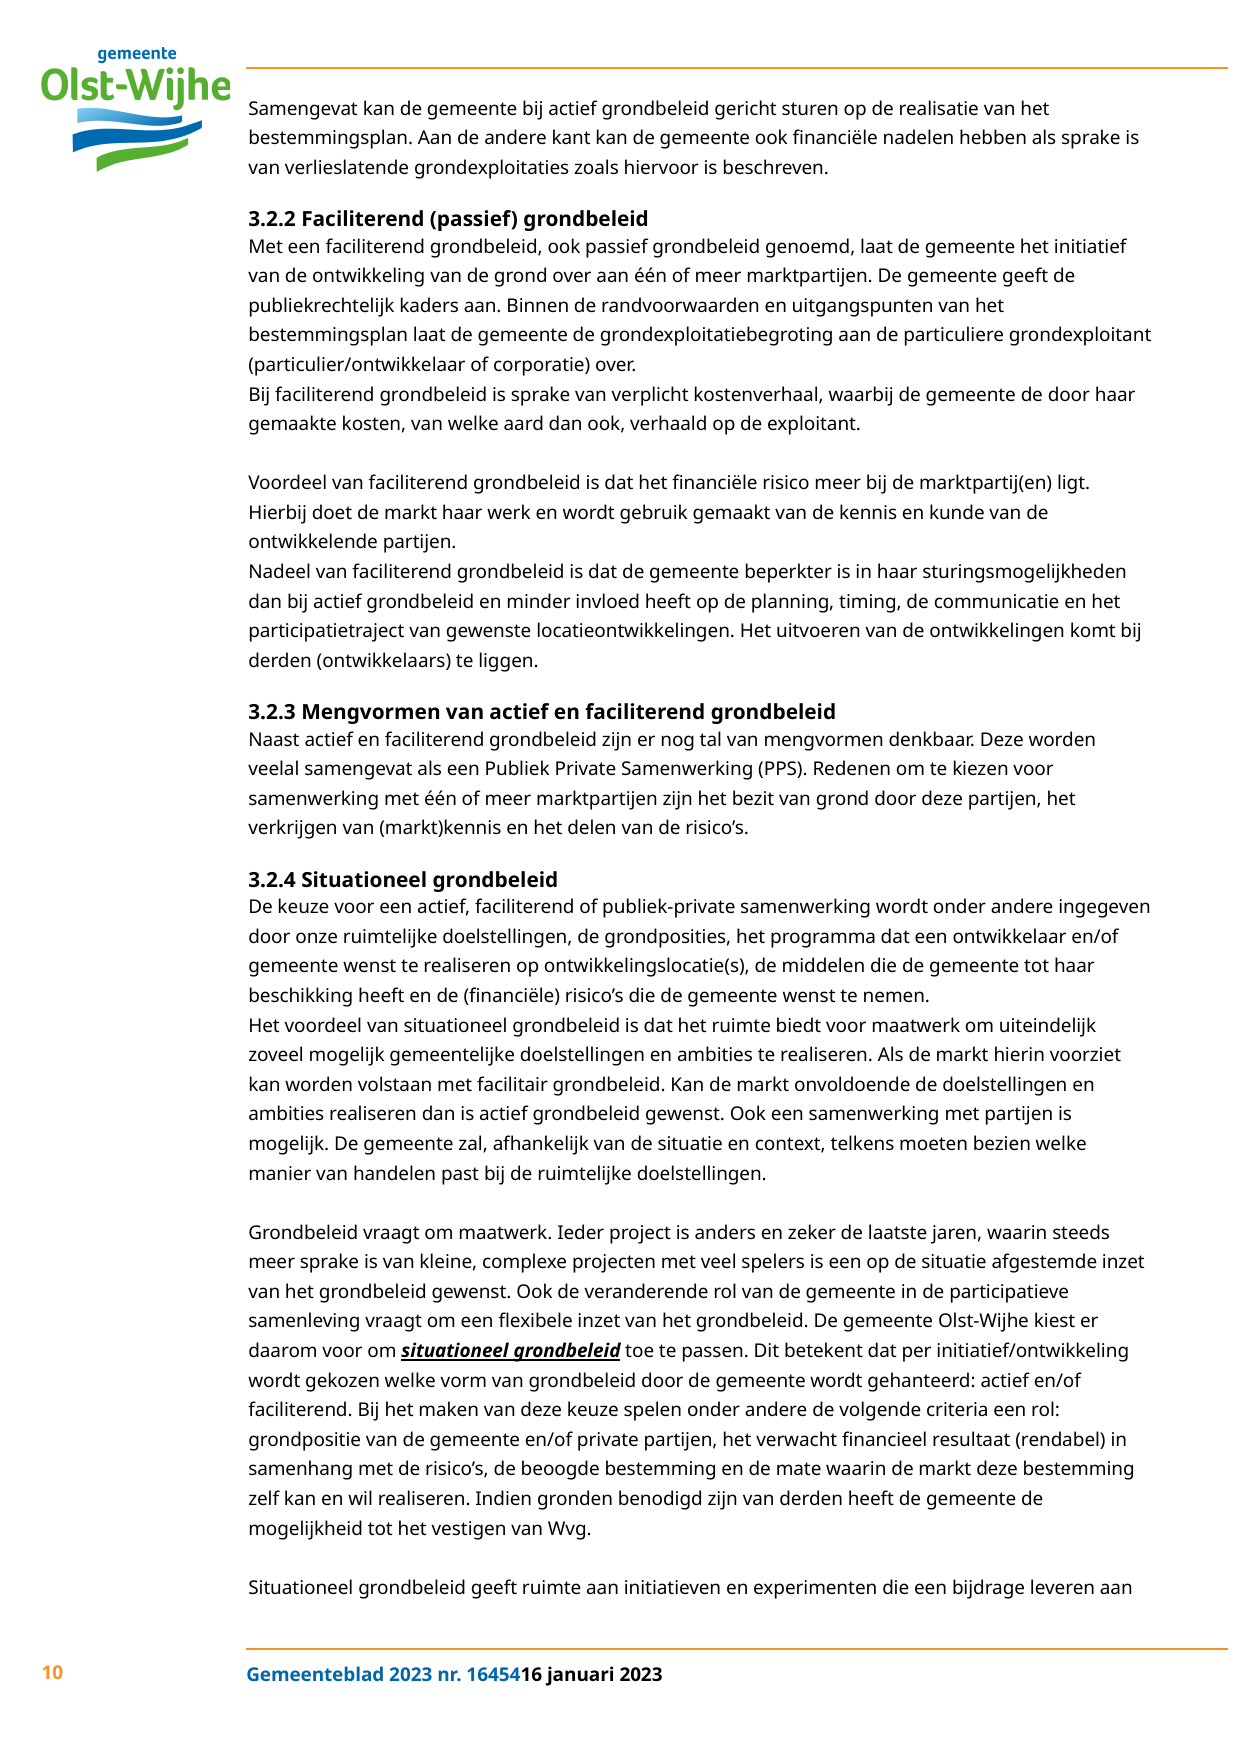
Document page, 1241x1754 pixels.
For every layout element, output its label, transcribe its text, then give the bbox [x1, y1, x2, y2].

picture [41, 47, 231, 172]
text Nadeel van faciliterend grondbeleid is dat de gemeente beperkter is in haar sturingsmogelijkheden dan bij actief grondbeleid en minder invloed heeft op de planning, timing, de communicatie en het participatietraject van gewenste locatieontwikkelingen. Het uitvoeren van de ontwikkelingen komt bij derden (ontwikkelaars) te liggen. [248, 558, 1152, 673]
text Het voordeel van situationeel grondbeleid is dat het ruimte biedt voor maatwerk om uiteindelijk zoveel mogelijk gemeentelijke doelstellingen en ambities te realiseren. Als de markt hierin voorziet kan worden volstaan met facilitair grondbeleid. Kan de markt onvoldoende de doelstellingen en ambities realiseren dan is actief grondbeleid gewenst. Ook een samenwerking met partijen is mogelijk. De gemeente zal, afhankelijk van de situatie en context, telkens moeten bezien welke manier van handelen past bij de ruimtelijke doelstellingen. [248, 1012, 1152, 1185]
text Bij faciliterend grondbeleid is sprake van verplicht kostenverhaal, waarbij de gemeente de door haar gemaakte kosten, van welke aard dan ook, verhaald op de exploitant. [248, 381, 1152, 436]
text 3.2.4 Situationeel grondbeleid [248, 865, 1152, 893]
text 3.2.2 Faciliterend (passief) grondbeleid [248, 204, 1152, 233]
text Situationeel grondbeleid geeft ruimte aan initiatieven en experimenten die een bijdrage leveren aan [248, 1574, 1152, 1599]
text Met een faciliterend grondbeleid, ook passief grondbeleid genoemd, laat de gemeente het initiatief van de ontwikkeling van de grond over aan één of meer marktpartijen. De gemeente geeft de publiekrechtelijk kaders aan. Binnen de randvoorwaarden en uitgangspunten van het bestemmingsplan laat de gemeente de grondexploitatiebegroting aan de particuliere grondexploitant (particulier/ontwikkelaar of corporatie) over. [248, 233, 1152, 377]
text Samengevat kan de gemeente bij actief grondbeleid gericht sturen op de realisatie van het bestemmingsplan. Aan de andere kant kan de gemeente ook financiële nadelen hebben als sprake is van verlieslatende grondexploitaties zoals hiervoor is beschreven. [248, 95, 1152, 180]
text Voordeel van faciliterend grondbeleid is dat het financiële risico meer bij de marktpartij(en) ligt. Hierbij doet de markt haar werk en wordt gebruik gemaakt van de kennis en kunde van de ontwikkelende partijen. [248, 469, 1152, 554]
text Grondbeleid vraagt om maatwerk. Ieder project is anders en zeker de laatste jaren, waarin steeds meer sprake is van kleine, complexe projecten met veel spelers is een op de situatie afgestemde inzet van het grondbeleid gewenst. Ook de veranderende rol van de gemeente in de participatieve samenleving vraagt om een flexibele inzet van het grondbeleid. De gemeente Olst-Wijhe kiest er daarom voor om situationeel grondbeleid toe te passen. Dit betekent dat per initiatief/ontwikkeling wordt gekozen welke vorm van grondbeleid door de gemeente wordt gehanteerd: actief en/of faciliterend. Bij het maken van deze keuze spelen onder andere de volgende criteria een rol: grondpositie van de gemeente en/of private partijen, het verwacht financieel resultaat (rendabel) in samenhang met de risico’s, de beoogde bestemming en de mate waarin de markt deze bestemming zelf kan en wil realiseren. Indien gronden benodigd zijn van derden heeft de gemeente de mogelijkheid tot het vestigen van Wvg. [248, 1219, 1152, 1540]
text De keuze voor een actief, faciliterend of publiek-private samenwerking wordt onder andere ingegeven door onze ruimtelijke doelstellingen, de grondposities, het programma dat een ontwikkelaar en/of gemeente wenst te realiseren op ontwikkelingslocatie(s), de middelen die de gemeente tot haar beschikking heeft en de (financiële) risico’s die de gemeente wenst te nemen. [248, 893, 1152, 1008]
text Naast actief en faciliterend grondbeleid zijn er nog tal van mengvormen denkbaar. Deze worden veelal samengevat als een Publiek Private Samenwerking (PPS). Redenen om te kiezen voor samenwerking met één of meer marktpartijen zijn het bezit van grond door deze partijen, het verkrijgen van (markt)kennis en het delen van de risico’s. [248, 726, 1152, 840]
text 3.2.3 Mengvormen van actief en faciliterend grondbeleid [248, 697, 1152, 726]
